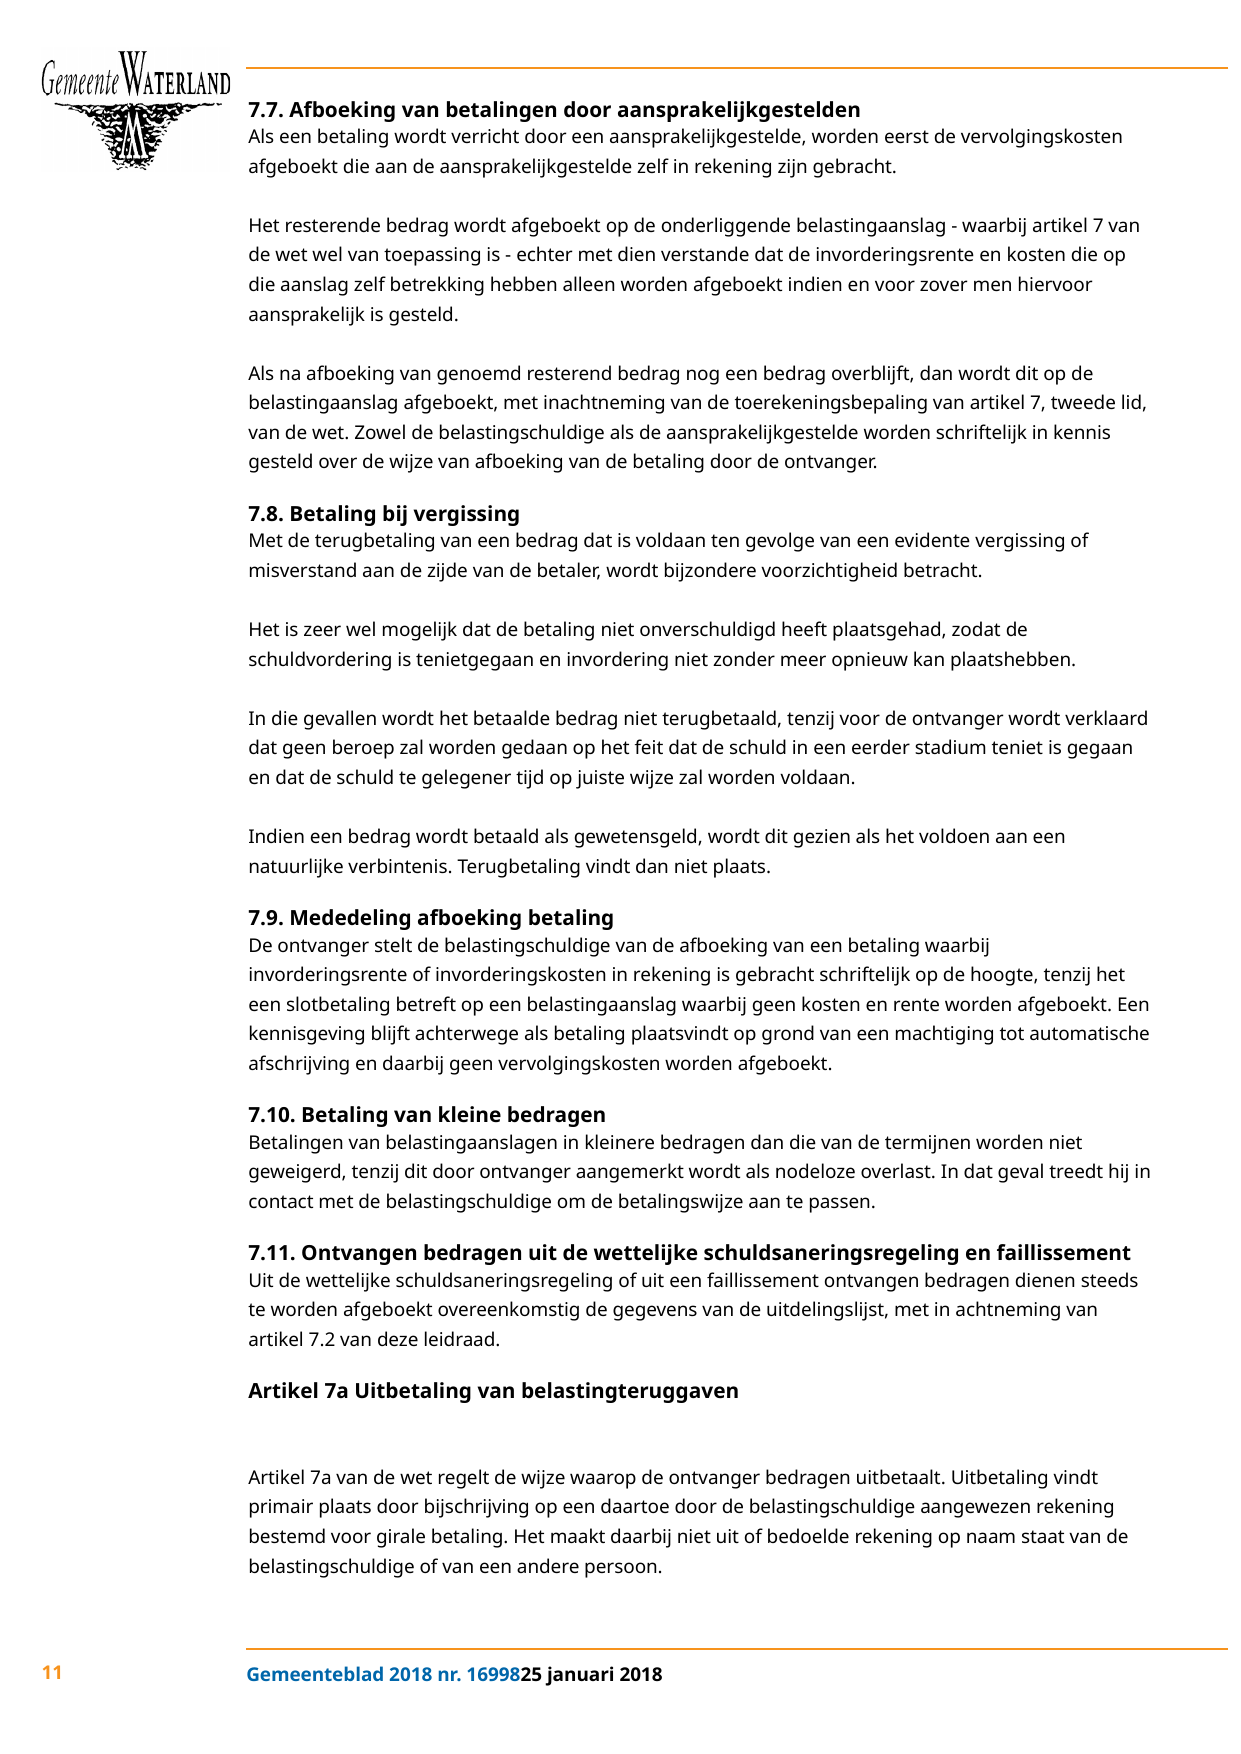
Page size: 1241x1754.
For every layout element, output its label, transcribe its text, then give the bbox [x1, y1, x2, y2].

text Als een betaling wordt verricht door een aansprakelijkgestelde, worden eerst de vervolgingskosten afgeboekt die aan de aansprakelijkgestelde zelf in rekening zijn gebracht. [248, 123, 1152, 178]
text Artikel 7a van de wet regelt de wijze waarop de ontvanger bedragen uitbetaalt. Uitbetaling vindt primair plaats door bijschrijving op een daartoe door de belastingschuldige aangewezen rekening bestemd voor girale betaling. Het maakt daarbij niet uit of bedoelde rekening op naam staat van de belastingschuldige of van een andere persoon. [248, 1464, 1152, 1579]
text Indien een bedrag wordt betaald als gewetensgeld, wordt dit gezien als het voldoen aan een natuurlijke verbintenis. Terugbetaling vindt dan niet plaats. [248, 823, 1152, 879]
text 7.7. Afboeking van betalingen door aansprakelijkgestelden [248, 95, 1152, 123]
text Betalingen van belastingaanslagen in kleinere bedragen dan die van de termijnen worden niet geweigerd, tenzij dit door ontvanger aangemerkt wordt als nodeloze overlast. In dat geval treedt hij in contact met de belastingschuldige om de betalingswijze aan te passen. [248, 1129, 1152, 1214]
text 7.8. Betaling bij vergissing [248, 499, 1152, 527]
text Als na afboeking van genoemd resterend bedrag nog een bedrag overblijft, dan wordt dit op de belastingaanslag afgeboekt, met inachtneming van de toerekeningsbepaling van artikel 7, tweede lid, van de wet. Zowel de belastingschuldige als de aansprakelijkgestelde worden schriftelijk in kennis gesteld over de wijze van afboeking van de betaling door de ontvanger. [248, 360, 1152, 474]
text De ontvanger stelt de belastingschuldige van de afboeking van een betaling waarbij invorderingsrente of invorderingskosten in rekening is gebracht schriftelijk op de hoogte, tenzij het een slotbetaling betreft op een belastingaanslag waarbij geen kosten en rente worden afgeboekt. Een kennisgeving blijft achterwege als betaling plaatsvindt op grond van een machtiging tot automatische afschrijving en daarbij geen vervolgingskosten worden afgeboekt. [248, 932, 1152, 1076]
text Uit de wettelijke schuldsaneringsregeling of uit een faillissement ontvangen bedragen dienen steeds te worden afgeboekt overeenkomstig de gegevens van de uitdelingslijst, met in achtneming van artikel 7.2 van deze leidraad. [248, 1267, 1152, 1352]
text Het is zeer wel mogelijk dat de betaling niet onverschuldigd heeft plaatsgehad, zodat de schuldvordering is tenietgegaan en invordering niet zonder meer opnieuw kan plaatshebben. [248, 616, 1152, 672]
text Artikel 7a Uitbetaling van belastingteruggaven [248, 1377, 1152, 1405]
text Het resterende bedrag wordt afgeboekt op de onderliggende belastingaanslag - waarbij artikel 7 van de wet wel van toepassing is - echter met dien verstande dat de invorderingsrente en kosten die op die aanslag zelf betrekking hebben alleen worden afgeboekt indien en voor zover men hiervoor aansprakelijk is gesteld. [248, 212, 1152, 326]
text Met de terugbetaling van een bedrag dat is voldaan ten gevolge van een evidente vergissing of misverstand aan de zijde van de betaler, wordt bijzondere voorzichtigheid betracht. [248, 527, 1152, 583]
text In die gevallen wordt het betaalde bedrag niet terugbetaald, tenzij voor de ontvanger wordt verklaard dat geen beroep zal worden gedaan op het feit dat de schuld in een eerder stadium teniet is gegaan en dat de schuld te gelegener tijd op juiste wijze zal worden voldaan. [248, 705, 1152, 790]
text 7.10. Betaling van kleine bedragen [248, 1101, 1152, 1129]
text 7.11. Ontvangen bedragen uit de wettelijke schuldsaneringsregeling en faillissement [248, 1238, 1152, 1267]
text 7.9. Mededeling afboeking betaling [248, 903, 1152, 932]
picture [41, 47, 231, 172]
